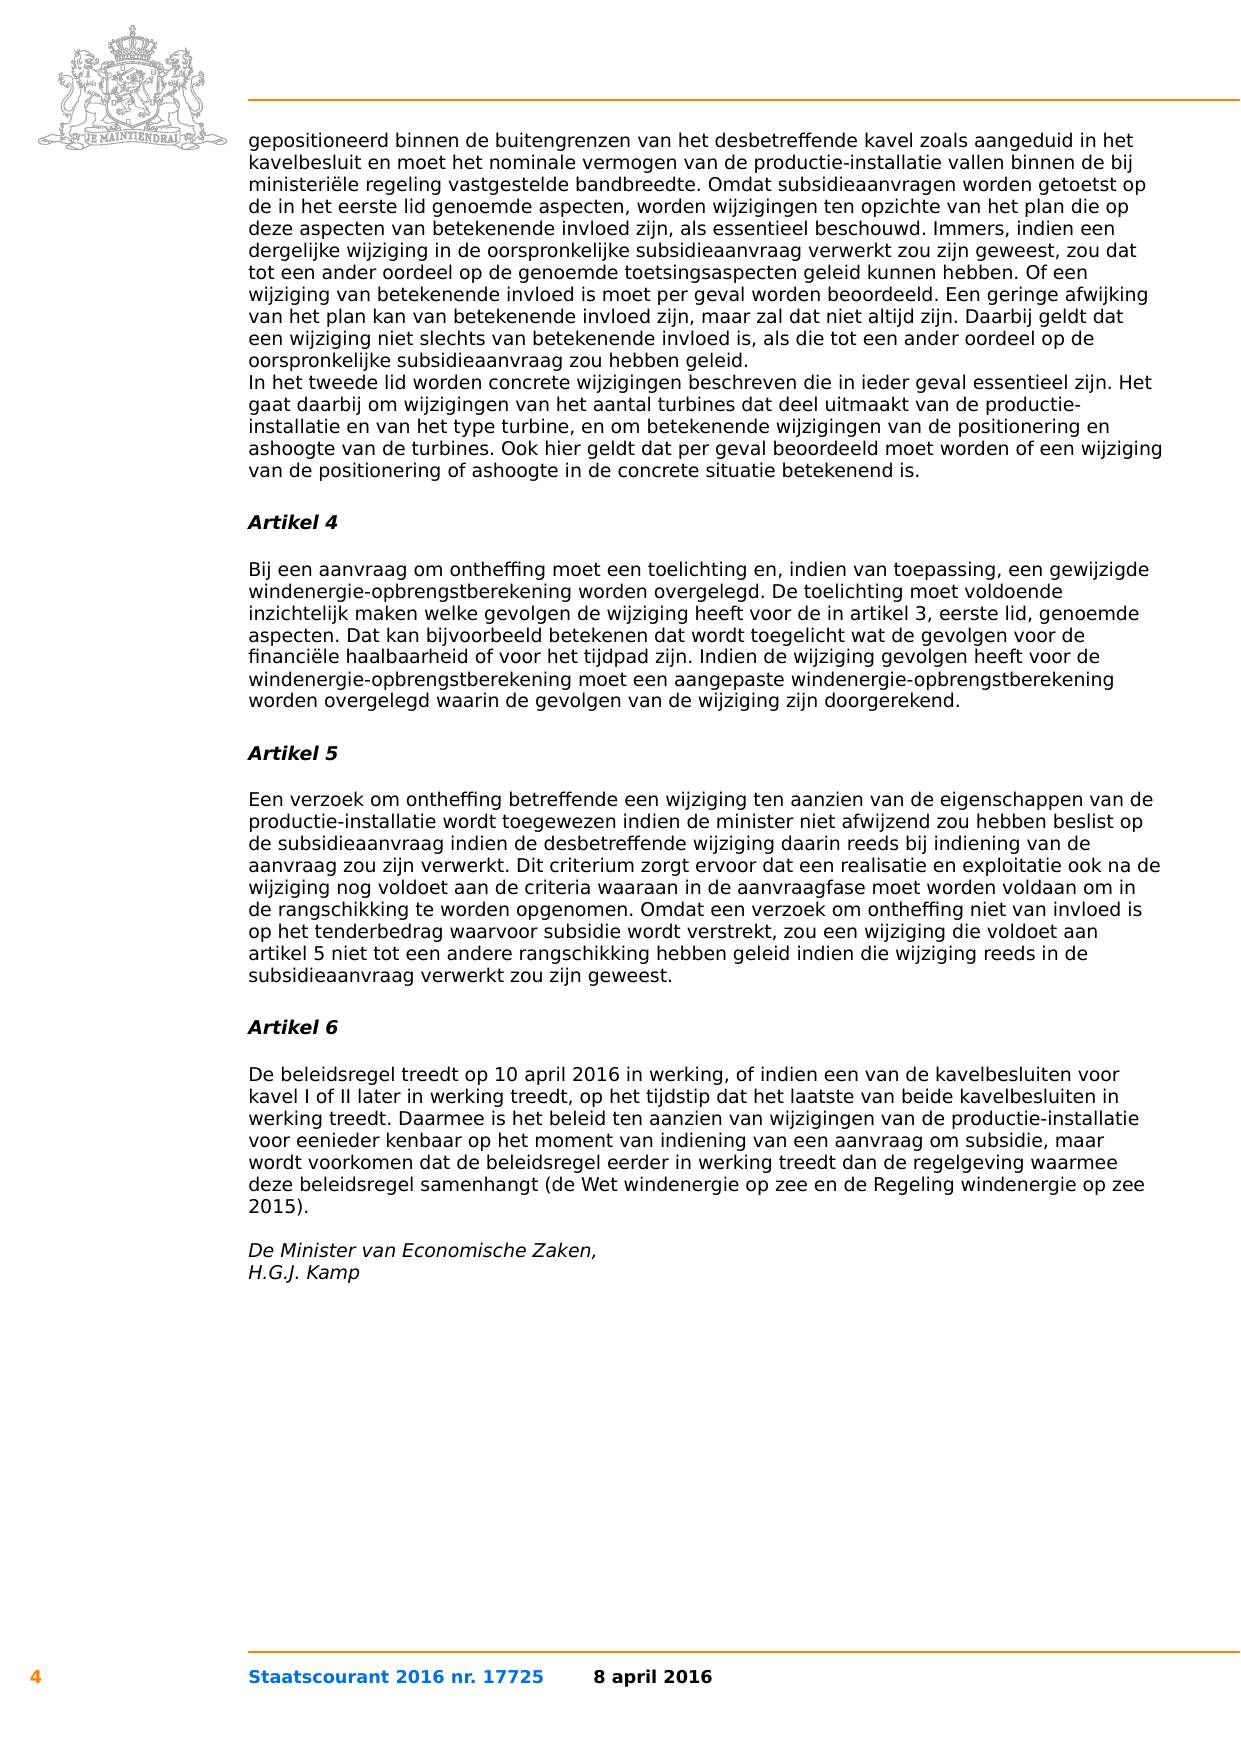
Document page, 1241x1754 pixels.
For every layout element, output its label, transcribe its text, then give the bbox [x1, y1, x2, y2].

text In het tweede lid worden concrete wijzigingen beschreven die in ieder geval essentieel zijn. Het gaat daarbij om wijzigingen van het aantal turbines dat deel uitmaakt van de productie-installatie en van het type turbine, en om betekenende wijzigingen van de positionering en ashoogte van de turbines. Ook hier geldt dat per geval beoordeeld moet worden of een wijziging van de positionering of ashoogte in de concrete situatie betekenend is. [248, 372, 1163, 482]
picture [38, 25, 227, 150]
text De Minister van Economische Zaken, H.G.J. Kamp [248, 1240, 1163, 1284]
text De beleidsregel treedt op 10 april 2016 in werking, of indien een van de kavelbesluiten voor kavel I of II later in werking treedt, op het tijdstip dat het laatste van beide kavelbesluiten in werking treedt. Daarmee is het beleid ten aanzien van wijzigingen van de productie-installatie voor eenieder kenbaar op het moment van indiening van een aanvraag om subsidie, maar wordt voorkomen dat de beleidsregel eerder in werking treedt dan de regelgeving waarmee deze beleidsregel samenhangt (de Wet windenergie op zee en de Regeling windenergie op zee 2015). [248, 1064, 1163, 1218]
subtitle Artikel 6 [248, 1017, 1163, 1039]
subtitle Artikel 5 [248, 742, 1163, 764]
subtitle Artikel 4 [248, 512, 1163, 533]
text gepositioneerd binnen de buitengrenzen van het desbetreffende kavel zoals aangeduid in het kavelbesluit en moet het nominale vermogen van de productie-installatie vallen binnen de bij ministeriële regeling vastgestelde bandbreedte. Omdat subsidieaanvragen worden getoetst op de in het eerste lid genoemde aspecten, worden wijzigingen ten opzichte van het plan die op deze aspecten van betekenende invloed zijn, als essentieel beschouwd. Immers, indien een dergelijke wijziging in de oorspronkelijke subsidieaanvraag verwerkt zou zijn geweest, zou dat tot een ander oordeel op de genoemde toetsingsaspecten geleid kunnen hebben. Of een wijziging van betekenende invloed is moet per geval worden beoordeeld. Een geringe afwijking van het plan kan van betekenende invloed zijn, maar zal dat niet altijd zijn. Daarbij geldt dat een wijziging niet slechts van betekenende invloed is, als die tot een ander oordeel op de oorspronkelijke subsidieaanvraag zou hebben geleid. [248, 130, 1163, 372]
text Bij een aanvraag om ontheffing moet een toelichting en, indien van toepassing, een gewijzigde windenergie-opbrengstberekening worden overgelegd. De toelichting moet voldoende inzichtelijk maken welke gevolgen de wijziging heeft voor de in artikel 3, eerste lid, genoemde aspecten. Dat kan bijvoorbeeld betekenen dat wordt toegelicht wat de gevolgen voor de financiële haalbaarheid of voor het tijdpad zijn. Indien de wijziging gevolgen heeft voor de windenergie-opbrengstberekening moet een aangepaste windenergie-opbrengstberekening worden overgelegd waarin de gevolgen van de wijziging zijn doorgerekend. [248, 558, 1163, 712]
text Een verzoek om ontheffing betreffende een wijziging ten aanzien van de eigenschappen van de productie-installatie wordt toegewezen indien de minister niet afwijzend zou hebben beslist op de subsidieaanvraag indien de desbetreffende wijziging daarin reeds bij indiening van de aanvraag zou zijn verwerkt. Dit criterium zorgt ervoor dat een realisatie en exploitatie ook na de wijziging nog voldoet aan de criteria waaraan in de aanvraagfase moet worden voldaan om in de rangschikking te worden opgenomen. Omdat een verzoek om ontheffing niet van invloed is op het tenderbedrag waarvoor subsidie wordt verstrekt, zou een wijziging die voldoet aan artikel 5 niet tot een andere rangschikking hebben geleid indien die wijziging reeds in de subsidieaanvraag verwerkt zou zijn geweest. [248, 789, 1163, 987]
